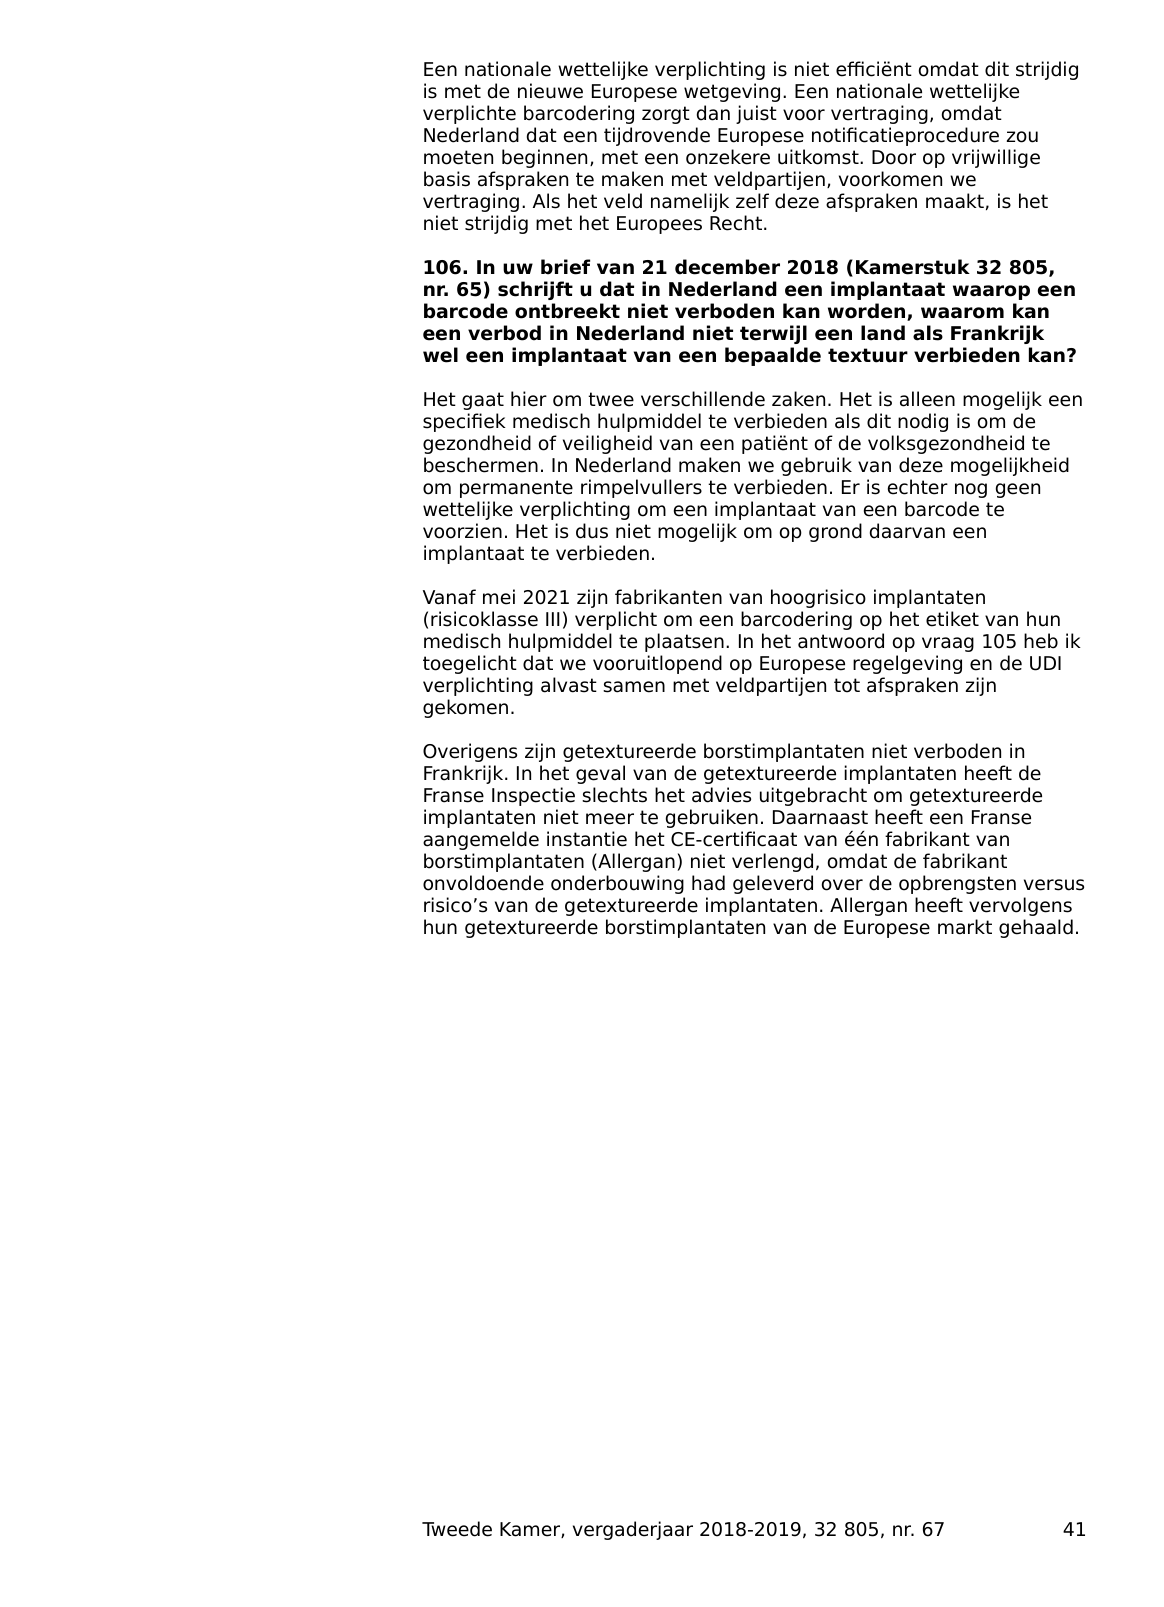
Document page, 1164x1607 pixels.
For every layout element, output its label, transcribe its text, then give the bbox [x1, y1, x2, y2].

text 106. In uw brief van 21 december 2018 (Kamerstuk 32 805, nr. 65) schrijft u dat in Nederland een implantaat waarop een barcode ontbreekt niet verboden kan worden, waarom kan een verbod in Nederland niet terwijl een land als Frankrijk wel een implantaat van een bepaalde textuur verbieden kan? [422, 257, 1087, 367]
text Het gaat hier om twee verschillende zaken. Het is alleen mogelijk een specifiek medisch hulpmiddel te verbieden als dit nodig is om de gezondheid of veiligheid van een patiënt of de volksgezondheid te beschermen. In Nederland maken we gebruik van deze mogelijkheid om permanente rimpelvullers te verbieden. Er is echter nog geen wettelijke verplichting om een implantaat van een barcode te voorzien. Het is dus niet mogelijk om op grond daarvan een implantaat te verbieden. [422, 389, 1087, 565]
text Een nationale wettelijke verplichting is niet efficiënt omdat dit strijdig is met de nieuwe Europese wetgeving. Een nationale wettelijke verplichte barcodering zorgt dan juist voor vertraging, omdat Nederland dat een tijdrovende Europese notificatieprocedure zou moeten beginnen, met een onzekere uitkomst. Door op vrijwillige basis afspraken te maken met veldpartijen, voorkomen we vertraging. Als het veld namelijk zelf deze afspraken maakt, is het niet strijdig met het Europees Recht. [422, 59, 1087, 235]
text Overigens zijn getextureerde borstimplantaten niet verboden in Frankrijk. In het geval van de getextureerde implantaten heeft de Franse Inspectie slechts het advies uitgebracht om getextureerde implantaten niet meer te gebruiken. Daarnaast heeft een Franse aangemelde instantie het CE-certificaat van één fabrikant van borstimplantaten (Allergan) niet verlengd, omdat de fabrikant onvoldoende onderbouwing had geleverd over de opbrengsten versus risico’s van de getextureerde implantaten. Allergan heeft vervolgens hun getextureerde borstimplantaten van de Europese markt gehaald. [422, 741, 1087, 939]
text Vanaf mei 2021 zijn fabrikanten van hoogrisico implantaten (risicoklasse III) verplicht om een barcodering op het etiket van hun medisch hulpmiddel te plaatsen. In het antwoord op vraag 105 heb ik toegelicht dat we vooruitlopend op Europese regelgeving en de UDI verplichting alvast samen met veldpartijen tot afspraken zijn gekomen. [422, 587, 1087, 719]
